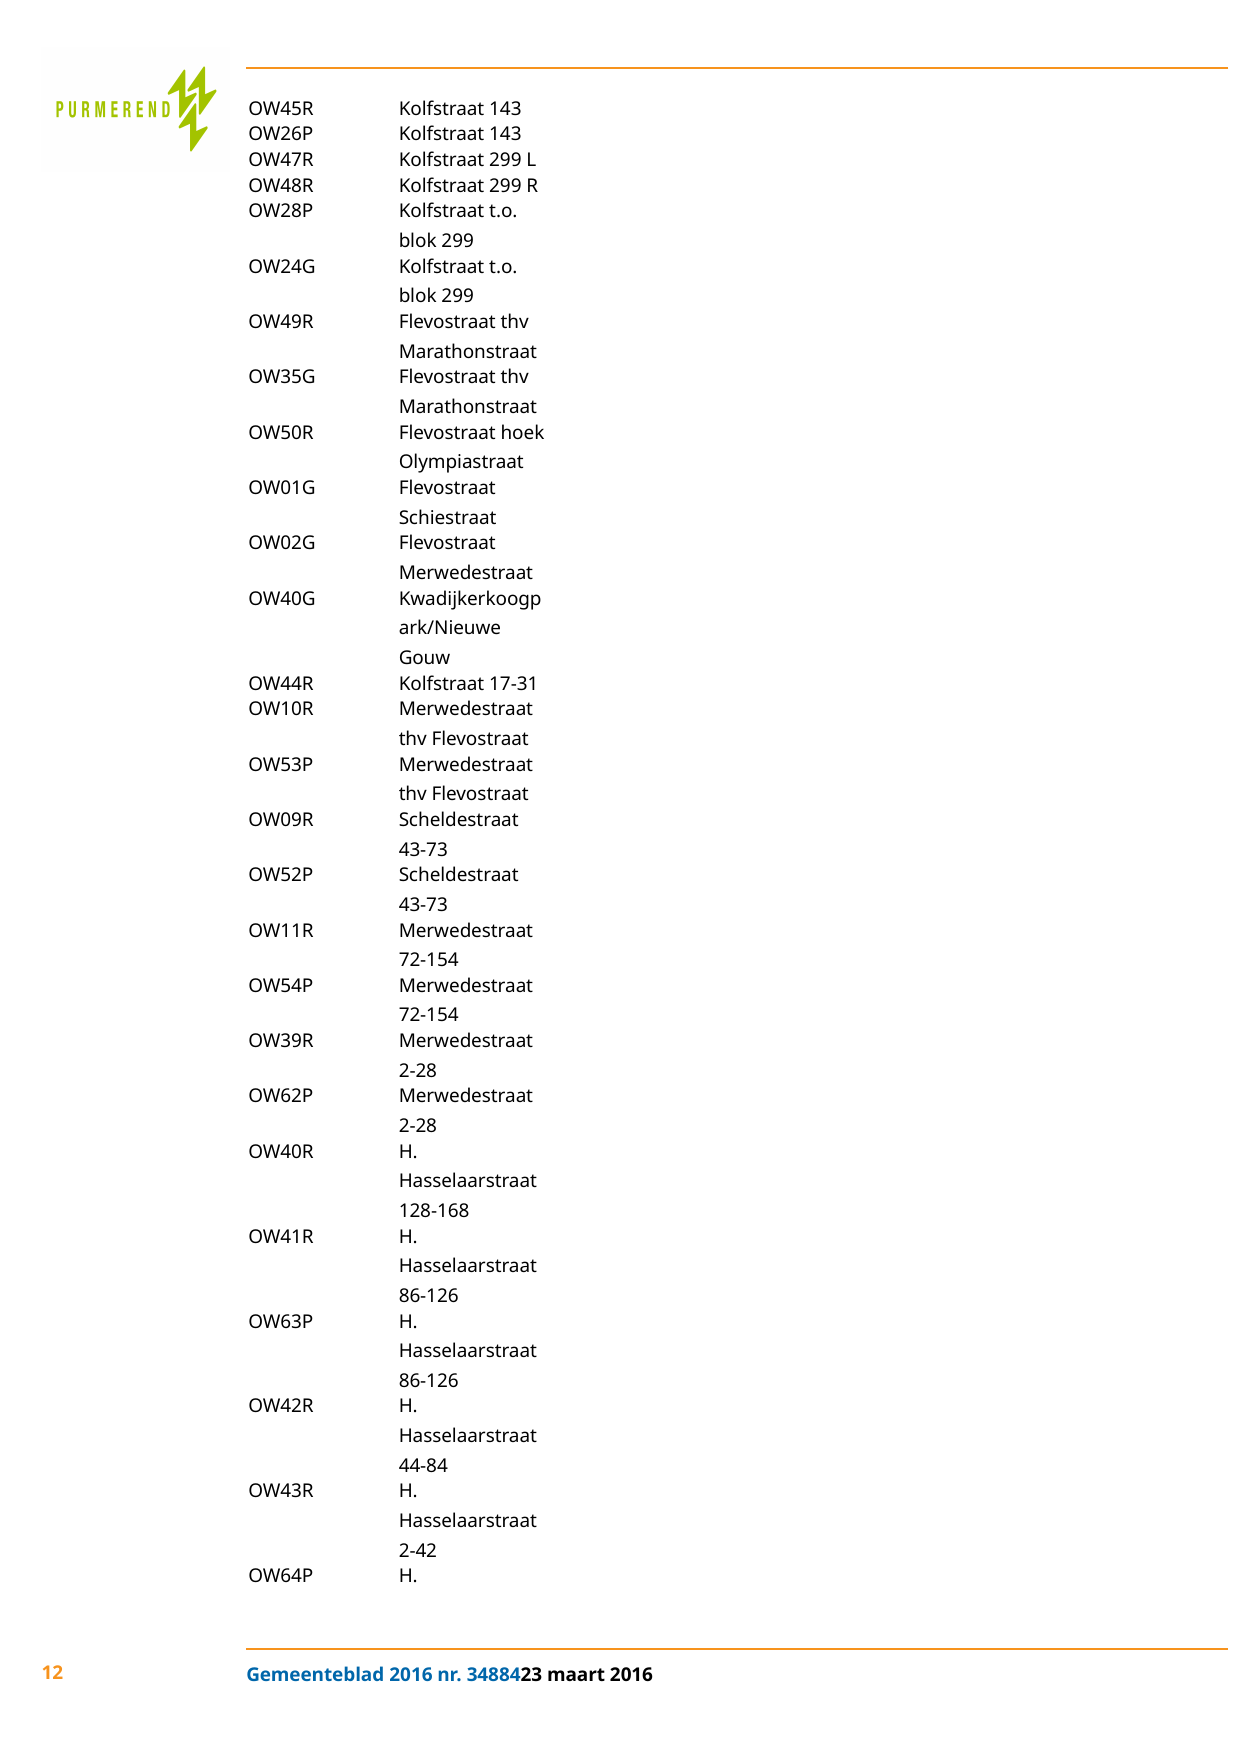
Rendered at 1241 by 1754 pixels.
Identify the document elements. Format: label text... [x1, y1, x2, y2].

table_cell [549, 972, 700, 1027]
table_cell Merwedestraat 72-154 [399, 917, 549, 972]
table_cell [549, 1083, 700, 1138]
table_cell OW40G [248, 585, 398, 670]
table_cell H. Hasselaarstraat 44-84 [399, 1393, 549, 1478]
table_cell OW48R [248, 172, 398, 198]
table_cell [549, 670, 700, 696]
table_cell H. Hasselaarstraat 128-168 [399, 1138, 549, 1223]
table_cell [549, 308, 700, 364]
table_cell OW40R [248, 1138, 398, 1223]
table_cell OW39R [248, 1028, 398, 1083]
table_cell OW09R [248, 806, 398, 861]
table_cell [549, 364, 700, 419]
picture [41, 47, 231, 172]
table_cell [549, 474, 700, 529]
table_cell [549, 806, 700, 861]
table_cell OW10R [248, 696, 398, 751]
table_cell [549, 1223, 700, 1308]
table_cell OW26P [248, 121, 398, 146]
table_cell H. Hasselaarstraat 86-126 [399, 1308, 549, 1393]
table_cell Kolfstraat t.o. blok 299 [399, 253, 549, 308]
table_cell Kolfstraat 143 [399, 95, 549, 121]
table_cell Kolfstraat 17-31 [399, 670, 549, 696]
table_cell [549, 861, 700, 917]
table_cell OW02G [248, 530, 398, 585]
table_cell Merwedestraat thv Flevostraat [399, 751, 549, 806]
table_cell OW41R [248, 1223, 398, 1308]
table_cell OW35G [248, 364, 398, 419]
table_cell [549, 146, 700, 172]
table_cell OW63P [248, 1308, 398, 1393]
table_cell Kwadijkerkoogpark/Nieuwe Gouw [399, 585, 549, 670]
table_cell Flevostraat hoek Olympiastraat [399, 419, 549, 474]
table_cell Flevostraat thv Marathonstraat [399, 308, 549, 364]
table_cell [549, 95, 700, 121]
table_cell [549, 917, 700, 972]
table_cell [549, 198, 700, 253]
table_cell Merwedestraat 2-28 [399, 1028, 549, 1083]
table_cell Kolfstraat 143 [399, 121, 549, 146]
table_cell OW53P [248, 751, 398, 806]
table_cell Kolfstraat t.o. blok 299 [399, 198, 549, 253]
table_cell [549, 1563, 700, 1588]
table_cell [549, 585, 700, 670]
table_cell Merwedestraat thv Flevostraat [399, 696, 549, 751]
table_cell [549, 1478, 700, 1562]
table_cell [549, 253, 700, 308]
table_cell OW50R [248, 419, 398, 474]
table_cell OW62P [248, 1083, 398, 1138]
table_cell [549, 419, 700, 474]
table_cell [549, 1138, 700, 1223]
table_cell OW11R [248, 917, 398, 972]
table_cell OW64P [248, 1563, 398, 1588]
table_cell Merwedestraat 72-154 [399, 972, 549, 1027]
table_cell H. Hasselaarstraat 86-126 [399, 1223, 549, 1308]
table_cell Flevostraat Merwedestraat [399, 530, 549, 585]
table_cell Scheldestraat 43-73 [399, 861, 549, 917]
table_cell [549, 696, 700, 751]
table_cell Kolfstraat 299 R [399, 172, 549, 198]
table_cell [549, 1393, 700, 1478]
table_cell [549, 1308, 700, 1393]
table_cell [549, 530, 700, 585]
table_cell [549, 172, 700, 198]
table_cell OW52P [248, 861, 398, 917]
table_cell OW47R [248, 146, 398, 172]
table_cell OW54P [248, 972, 398, 1027]
table_cell OW43R [248, 1478, 398, 1562]
table_cell Merwedestraat 2-28 [399, 1083, 549, 1138]
table_cell OW45R [248, 95, 398, 121]
table_cell [549, 751, 700, 806]
table_cell OW28P [248, 198, 398, 253]
table_cell H. Hasselaarstraat 2-42 [399, 1478, 549, 1562]
table_cell Kolfstraat 299 L [399, 146, 549, 172]
table_cell Flevostraat thv Marathonstraat [399, 364, 549, 419]
table_cell OW01G [248, 474, 398, 529]
table_cell H. [399, 1563, 549, 1588]
table_cell Flevostraat Schiestraat [399, 474, 549, 529]
table_cell [549, 121, 700, 146]
table_cell OW24G [248, 253, 398, 308]
table_cell Scheldestraat 43-73 [399, 806, 549, 861]
table_cell OW49R [248, 308, 398, 364]
table_cell [549, 1028, 700, 1083]
table_cell OW44R [248, 670, 398, 696]
table_cell OW42R [248, 1393, 398, 1478]
